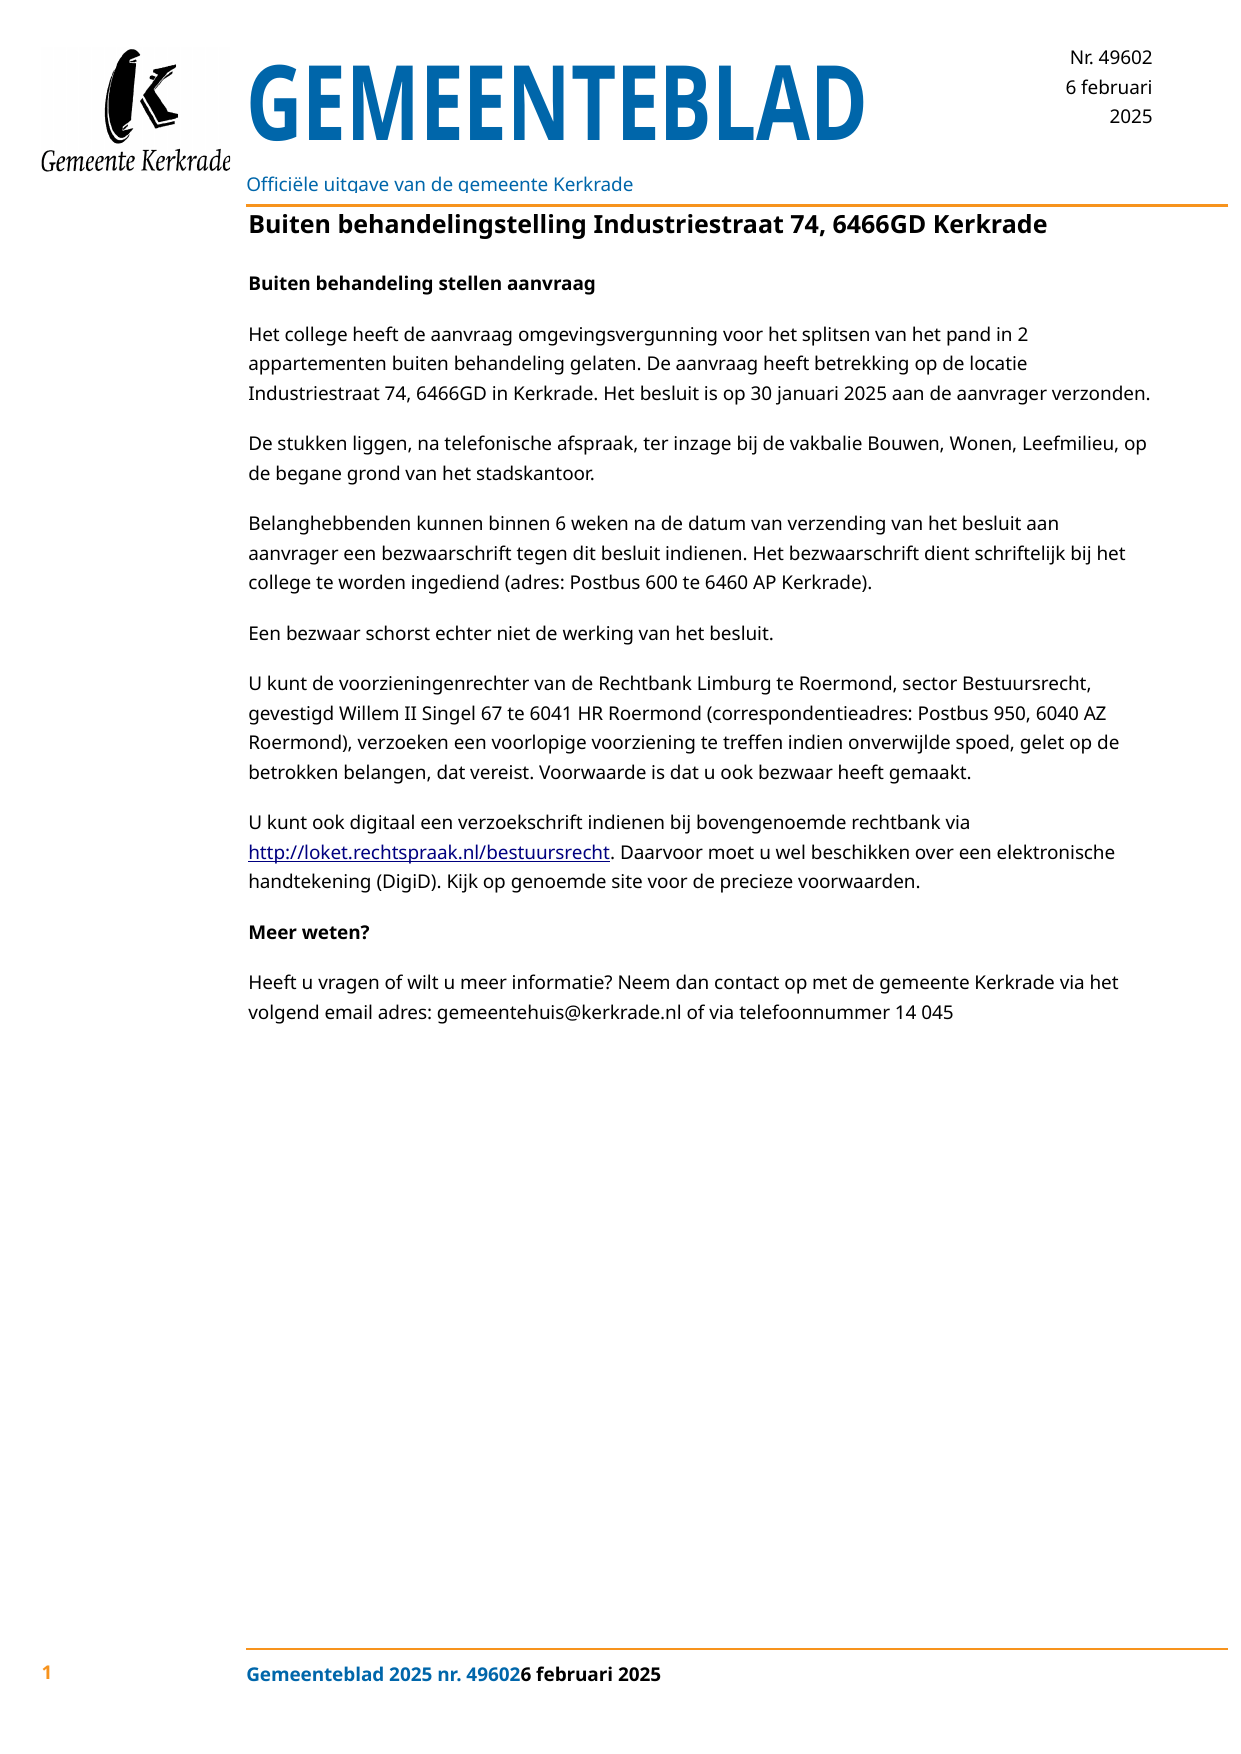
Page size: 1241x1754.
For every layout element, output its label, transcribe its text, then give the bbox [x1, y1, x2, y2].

text Buiten behandeling stellen aanvraag [248, 270, 1152, 296]
text Heeft u vragen of wilt u meer informatie? Neem dan contact op met de gemeente Kerkrade via het volgend email adres: gemeentehuis@kerkrade.nl of via telefoonnummer 14 045 [248, 969, 1152, 1025]
text Het college heeft de aanvraag omgevingsvergunning voor het splitsen van het pand in 2 appartementen buiten behandeling gelaten. De aanvraag heeft betrekking op de locatie Industriestraat 74, 6466GD in Kerkrade. Het besluit is op 30 januari 2025 aan de aanvrager verzonden. [248, 321, 1152, 406]
text De stukken liggen, na telefonische afspraak, ter inzage bij de vakbalie Bouwen, Wonen, Leefmilieu, op de begane grond van het stadskantoor. [248, 430, 1152, 486]
text U kunt ook digitaal een verzoekschrift indienen bij bovengenoemde rechtbank via http://loket.rechtspraak.nl/bestuursrecht. Daarvoor moet u wel beschikken over een elektronische handtekening (DigiD). Kijk op genoemde site voor de precieze voorwaarden. [248, 809, 1152, 894]
picture [41, 47, 231, 172]
text Meer weten? [248, 919, 1152, 945]
text U kunt de voorzieningenrechter van de Rechtbank Limburg te Roermond, sector Bestuursrecht, gevestigd Willem II Singel 67 te 6041 HR Roermond (correspondentieadres: Postbus 950, 6040 AZ Roermond), verzoeken een voorlopige voorziening te treffen indien onverwijlde spoed, gelet op de betrokken belangen, dat vereist. Voorwaarde is dat u ook bezwaar heeft gemaakt. [248, 670, 1152, 785]
text Een bezwaar schorst echter niet de werking van het besluit. [248, 620, 1152, 646]
text Buiten behandelingstelling Industriestraat 74, 6466GD Kerkrade [248, 207, 1152, 241]
text Belanghebbenden kunnen binnen 6 weken na de datum van verzending van het besluit aan aanvrager een bezwaarschrift tegen dit besluit indienen. Het bezwaarschrift dient schriftelijk bij het college te worden ingediend (adres: Postbus 600 te 6460 AP Kerkrade). [248, 510, 1152, 595]
